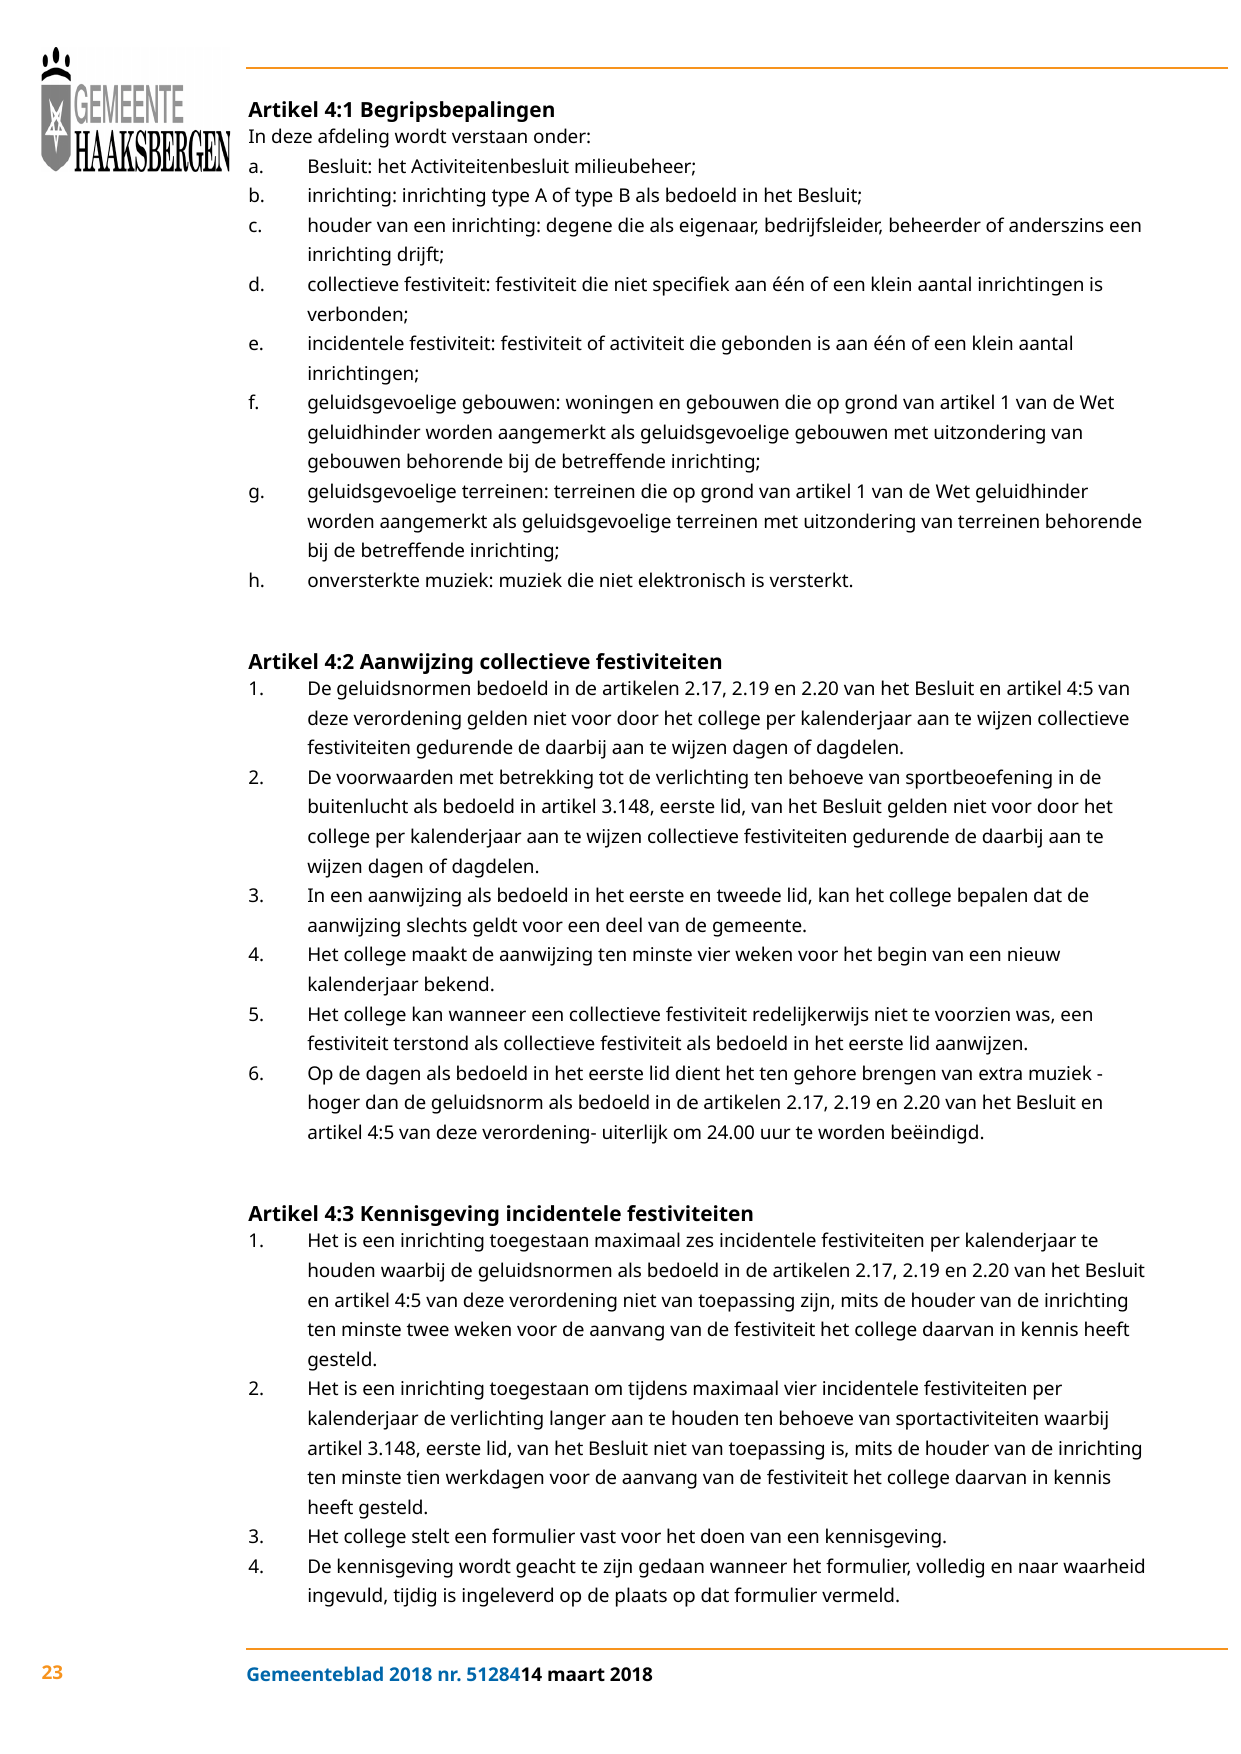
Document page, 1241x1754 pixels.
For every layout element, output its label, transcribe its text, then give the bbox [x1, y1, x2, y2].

list incidentele festiviteit: festiviteit of activiteit die gebonden is aan één of een klein aantal inrichtingen; [248, 330, 1152, 386]
list Het college kan wanneer een collectieve festiviteit redelijkerwijs niet te voorzien was, een festiviteit terstond als collectieve festiviteit als bedoeld in het eerste lid aanwijzen. [248, 1001, 1152, 1056]
list onversterkte muziek: muziek die niet elektronisch is versterkt. [248, 567, 1152, 593]
picture [41, 47, 231, 172]
list Het college maakt de aanwijzing ten minste vier weken voor het begin van een nieuw kalenderjaar bekend. [248, 942, 1152, 997]
list Op de dagen als bedoeld in het eerste lid dient het ten gehore brengen van extra muziek -hoger dan de geluidsnorm als bedoeld in de artikelen 2.17, 2.19 en 2.20 van het Besluit en artikel 4:5 van deze verordening- uiterlijk om 24.00 uur te worden beëindigd. [248, 1060, 1152, 1145]
list De kennisgeving wordt geacht te zijn gedaan wanneer het formulier, volledig en naar waarheid ingevuld, tijdig is ingeleverd op de plaats op dat formulier vermeld. [248, 1553, 1152, 1608]
text Artikel 4:3 Kennisgeving incidentele festiviteiten [248, 1199, 1152, 1228]
list collectieve festiviteit: festiviteit die niet specifiek aan één of een klein aantal inrichtingen is verbonden; [248, 271, 1152, 326]
text Artikel 4:2 Aanwijzing collectieve festiviteiten [248, 647, 1152, 675]
list In een aanwijzing als bedoeld in het eerste en tweede lid, kan het college bepalen dat de aanwijzing slechts geldt voor een deel van de gemeente. [248, 882, 1152, 938]
list Het is een inrichting toegestaan om tijdens maximaal vier incidentele festiviteiten per kalenderjaar de verlichting langer aan te houden ten behoeve van sportactiviteiten waarbij artikel 3.148, eerste lid, van het Besluit niet van toepassing is, mits de houder van de inrichting ten minste tien werkdagen voor de aanvang van de festiviteit het college daarvan in kennis heeft gesteld. [248, 1376, 1152, 1519]
list geluidsgevoelige terreinen: terreinen die op grond van artikel 1 van de Wet geluidhinder worden aangemerkt als geluidsgevoelige terreinen met uitzondering van terreinen behorende bij de betreffende inrichting; [248, 478, 1152, 563]
list houder van een inrichting: degene die als eigenaar, bedrijfsleider, beheerder of anderszins een inrichting drijft; [248, 212, 1152, 267]
text Artikel 4:1 Begripsbepalingen [248, 95, 1152, 123]
list geluidsgevoelige gebouwen: woningen en gebouwen die op grond van artikel 1 van de Wet geluidhinder worden aangemerkt als geluidsgevoelige gebouwen met uitzondering van gebouwen behorende bij de betreffende inrichting; [248, 389, 1152, 474]
list Besluit: het Activiteitenbesluit milieubeheer; [248, 153, 1152, 178]
list inrichting: inrichting type A of type B als bedoeld in het Besluit; [248, 182, 1152, 208]
list De voorwaarden met betrekking tot de verlichting ten behoeve van sportbeoefening in de buitenlucht als bedoeld in artikel 3.148, eerste lid, van het Besluit gelden niet voor door het college per kalenderjaar aan te wijzen collectieve festiviteiten gedurende de daarbij aan te wijzen dagen of dagdelen. [248, 764, 1152, 879]
list Het college stelt een formulier vast voor het doen van een kennisgeving. [248, 1523, 1152, 1549]
list Het is een inrichting toegestaan maximaal zes incidentele festiviteiten per kalenderjaar te houden waarbij de geluidsnormen als bedoeld in de artikelen 2.17, 2.19 en 2.20 van het Besluit en artikel 4:5 van deze verordening niet van toepassing zijn, mits de houder van de inrichting ten minste twee weken voor de aanvang van de festiviteit het college daarvan in kennis heeft gesteld. [248, 1228, 1152, 1372]
list De geluidsnormen bedoeld in de artikelen 2.17, 2.19 en 2.20 van het Besluit en artikel 4:5 van deze verordening gelden niet voor door het college per kalenderjaar aan te wijzen collectieve festiviteiten gedurende de daarbij aan te wijzen dagen of dagdelen. [248, 675, 1152, 760]
text In deze afdeling wordt verstaan onder: [248, 123, 1152, 149]
